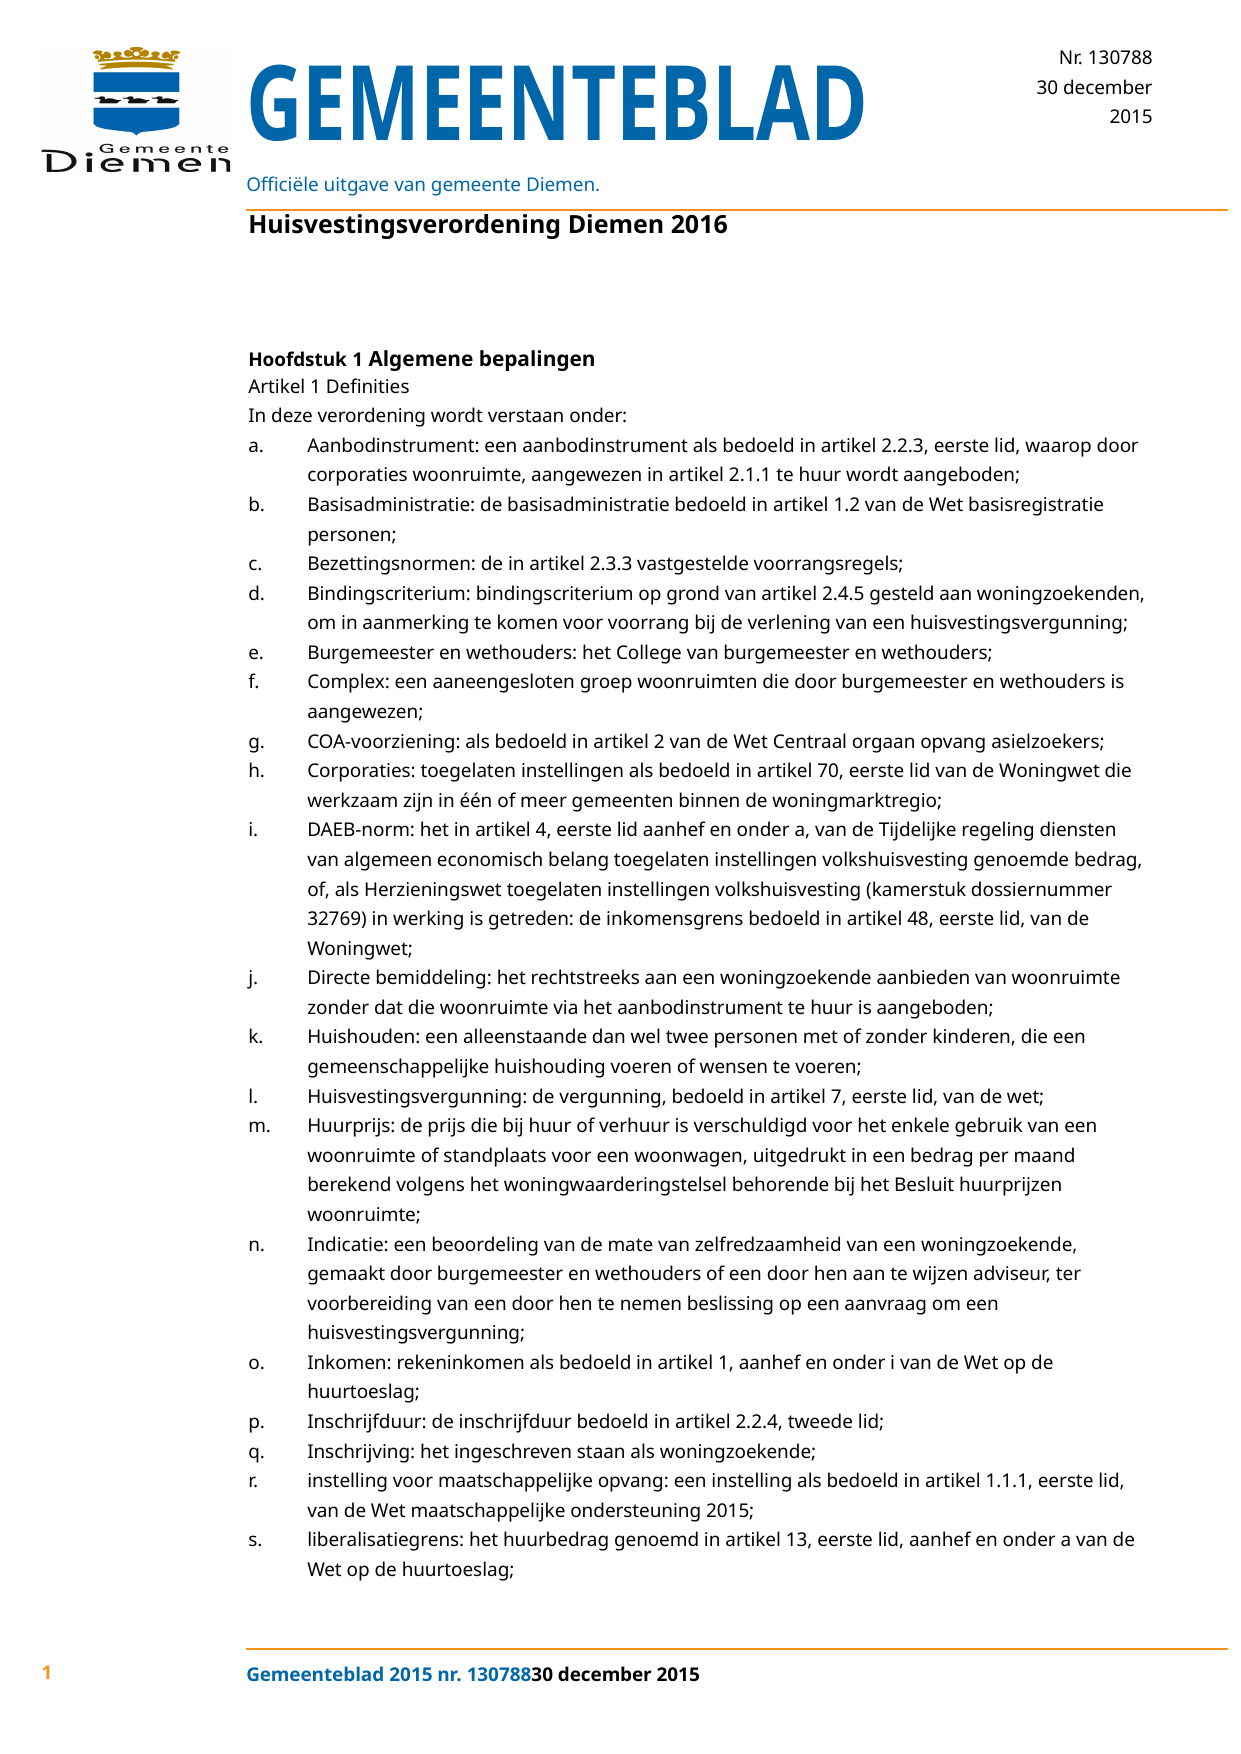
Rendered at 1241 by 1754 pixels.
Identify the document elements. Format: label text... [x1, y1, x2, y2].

list Directe bemiddeling: het rechtstreeks aan een woningzoekende aanbieden van woonruimte zonder dat die woonruimte via het aanbodinstrument te huur is aangeboden; [248, 964, 1152, 1020]
list instelling voor maatschappelijke opvang: een instelling als bedoeld in artikel 1.1.1, eerste lid, van de Wet maatschappelijke ondersteuning 2015; [248, 1467, 1152, 1523]
list DAEB-norm: het in artikel 4, eerste lid aanhef en onder a, van de Tijdelijke regeling diensten van algemeen economisch belang toegelaten instellingen volkshuisvesting genoemde bedrag, of, als Herzieningswet toegelaten instellingen volkshuisvesting (kamerstuk dossiernummer 32769) in werking is getreden: de inkomensgrens bedoeld in artikel 48, eerste lid, van de Woningwet; [248, 817, 1152, 961]
text Huisvestingsverordening Diemen 2016 [248, 211, 1152, 241]
list COA-voorziening: als bedoeld in artikel 2 van de Wet Centraal orgaan opvang asielzoekers; [248, 728, 1152, 753]
list Burgemeester en wethouders: het College van burgemeester en wethouders; [248, 639, 1152, 665]
list Huurprijs: de prijs die bij huur of verhuur is verschuldigd voor het enkele gebruik van een woonruimte of standplaats voor een woonwagen, uitgedrukt in een bedrag per maand berekend volgens het woningwaarderingstelsel behorende bij het Besluit huurprijzen woonruimte; [248, 1112, 1152, 1227]
list Huishouden: een alleenstaande dan wel twee personen met of zonder kinderen, die een gemeenschappelijke huishouding voeren of wensen te voeren; [248, 1024, 1152, 1079]
list Bezettingsnormen: de in artikel 2.3.3 vastgestelde voorrangsregels; [248, 550, 1152, 576]
list Huisvestingsvergunning: de vergunning, bedoeld in artikel 7, eerste lid, van de wet; [248, 1083, 1152, 1108]
list Inkomen: rekeninkomen als bedoeld in artikel 1, aanhef en onder i van de Wet op de huurtoeslag; [248, 1349, 1152, 1404]
list liberalisatiegrens: het huurbedrag genoemd in artikel 13, eerste lid, aanhef en onder a van de Wet op de huurtoeslag; [248, 1527, 1152, 1582]
list Inschrijving: het ingeschreven staan als woningzoekende; [248, 1438, 1152, 1463]
text Hoofdstuk 1 Algemene bepalingen [248, 344, 1152, 373]
list Indicatie: een beoordeling van de mate van zelfredzaamheid van een woningzoekende, gemaakt door burgemeester en wethouders of een door hen aan te wijzen adviseur, ter voorbereiding van een door hen te nemen beslissing op een aanvraag om een huisvestingsvergunning; [248, 1231, 1152, 1345]
text Artikel 1 Definities [248, 373, 1152, 398]
list Aanbodinstrument: een aanbodinstrument als bedoeld in artikel 2.2.3, eerste lid, waarop door corporaties woonruimte, aangewezen in artikel 2.1.1 te huur wordt aangeboden; [248, 432, 1152, 487]
list Bindingscriterium: bindingscriterium op grond van artikel 2.4.5 gesteld aan woningzoekenden, om in aanmerking te komen voor voorrang bij de verlening van een huisvestingsvergunning; [248, 580, 1152, 635]
list Corporaties: toegelaten instellingen als bedoeld in artikel 70, eerste lid van de Woningwet die werkzaam zijn in één of meer gemeenten binnen de woningmarktregio; [248, 757, 1152, 813]
list Inschrijfduur: de inschrijfduur bedoeld in artikel 2.2.4, tweede lid; [248, 1408, 1152, 1434]
list Basisadministratie: de basisadministratie bedoeld in artikel 1.2 van de Wet basisregistratie personen; [248, 491, 1152, 546]
picture [41, 47, 231, 172]
list Complex: een aaneengesloten groep woonruimten die door burgemeester en wethouders is aangewezen; [248, 669, 1152, 724]
text In deze verordening wordt verstaan onder: [248, 402, 1152, 428]
